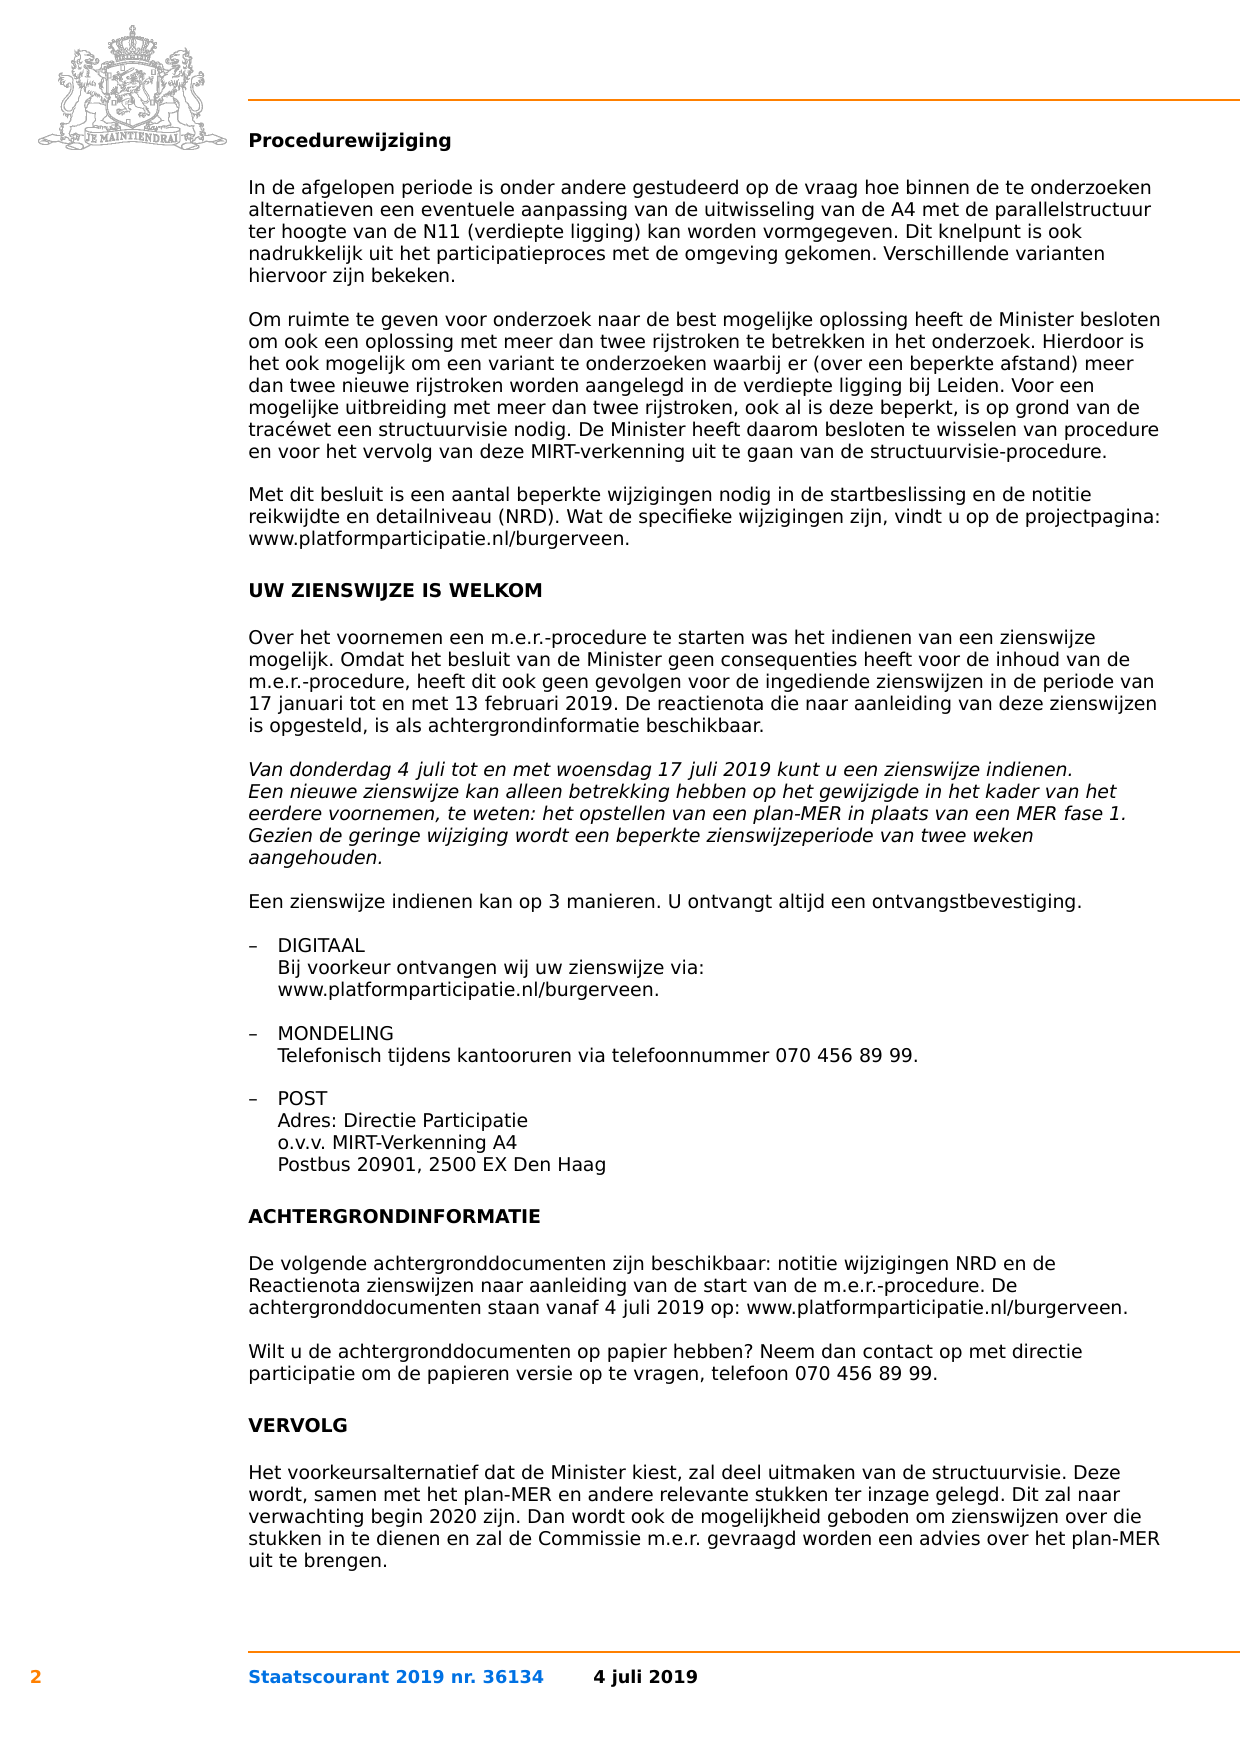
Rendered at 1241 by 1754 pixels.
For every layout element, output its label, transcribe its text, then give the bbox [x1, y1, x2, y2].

text Bij voorkeur ontvangen wij uw zienswijze via: [277, 957, 1163, 979]
text – POST [248, 1088, 1163, 1110]
text Adres: Directie Participatie [277, 1110, 1163, 1132]
subtitle VERVOLG [248, 1415, 1163, 1437]
text www.platformparticipatie.nl/burgerveen. [277, 979, 1163, 1001]
text In de afgelopen periode is onder andere gestudeerd op de vraag hoe binnen de te onderzoeken alternatieven een eventuele aanpassing van de uitwisseling van de A4 met de parallelstructuur ter hoogte van de N11 (verdiepte ligging) kan worden vormgegeven. Dit knelpunt is ook nadrukkelijk uit het participatieproces met de omgeving gekomen. Verschillende varianten hiervoor zijn bekeken. [248, 177, 1163, 287]
text Met dit besluit is een aantal beperkte wijzigingen nodig in de startbeslissing en de notitie reikwijdte en detailniveau (NRD). Wat de specifieke wijzigingen zijn, vindt u op de projectpagina: www.platformparticipatie.nl/burgerveen. [248, 484, 1163, 550]
text Een nieuwe zienswijze kan alleen betrekking hebben op het gewijzigde in het kader van het eerdere voornemen, te weten: het opstellen van een plan-MER in plaats van een MER fase 1. Gezien de geringe wijziging wordt een beperkte zienswijzeperiode van twee weken aangehouden. [248, 781, 1163, 869]
picture [38, 25, 227, 150]
text Het voorkeursalternatief dat de Minister kiest, zal deel uitmaken van de structuurvisie. Deze wordt, samen met het plan-MER en andere relevante stukken ter inzage gelegd. Dit zal naar verwachting begin 2020 zijn. Dan wordt ook de mogelijkheid geboden om zienswijzen over die stukken in te dienen en zal de Commissie m.e.r. gevraagd worden een advies over het plan-MER uit te brengen. [248, 1462, 1163, 1572]
text Wilt u de achtergronddocumenten op papier hebben? Neem dan contact op met directie participatie om de papieren versie op te vragen, telefoon 070 456 89 99. [248, 1341, 1163, 1385]
subtitle ACHTERGRONDINFORMATIE [248, 1206, 1163, 1228]
text De volgende achtergronddocumenten zijn beschikbaar: notitie wijzigingen NRD en de Reactienota zienswijzen naar aanleiding van de start van de m.e.r.-procedure. De achtergronddocumenten staan vanaf 4 juli 2019 op: www.platformparticipatie.nl/burgerveen. [248, 1253, 1163, 1319]
text Van donderdag 4 juli tot en met woensdag 17 juli 2019 kunt u een zienswijze indienen. [248, 759, 1163, 781]
text Een zienswijze indienen kan op 3 manieren. U ontvangt altijd een ontvangstbevestiging. [248, 891, 1163, 913]
subtitle Procedurewijziging [248, 130, 1163, 152]
text Postbus 20901, 2500 EX Den Haag [277, 1154, 1163, 1176]
text o.v.v. MIRT-Verkenning A4 [277, 1132, 1163, 1154]
subtitle UW ZIENSWIJZE IS WELKOM [248, 580, 1163, 602]
text Telefonisch tijdens kantooruren via telefoonnummer 070 456 89 99. [277, 1044, 1163, 1066]
text – DIGITAAL [248, 935, 1163, 957]
text Om ruimte te geven voor onderzoek naar de best mogelijke oplossing heeft de Minister besloten om ook een oplossing met meer dan twee rijstroken te betrekken in het onderzoek. Hierdoor is het ook mogelijk om een variant te onderzoeken waarbij er (over een beperkte afstand) meer dan twee nieuwe rijstroken worden aangelegd in de verdiepte ligging bij Leiden. Voor een mogelijke uitbreiding met meer dan twee rijstroken, ook al is deze beperkt, is op grond van de tracéwet een structuurvisie nodig. De Minister heeft daarom besloten te wisselen van procedure en voor het vervolg van deze MIRT-verkenning uit te gaan van de structuurvisie-procedure. [248, 309, 1163, 462]
text – MONDELING [248, 1022, 1163, 1044]
text Over het voornemen een m.e.r.-procedure te starten was het indienen van een zienswijze mogelijk. Omdat het besluit van de Minister geen consequenties heeft voor de inhoud van de m.e.r.-procedure, heeft dit ook geen gevolgen voor de ingediende zienswijzen in de periode van 17 januari tot en met 13 februari 2019. De reactienota die naar aanleiding van deze zienswijzen is opgesteld, is als achtergrondinformatie beschikbaar. [248, 627, 1163, 737]
